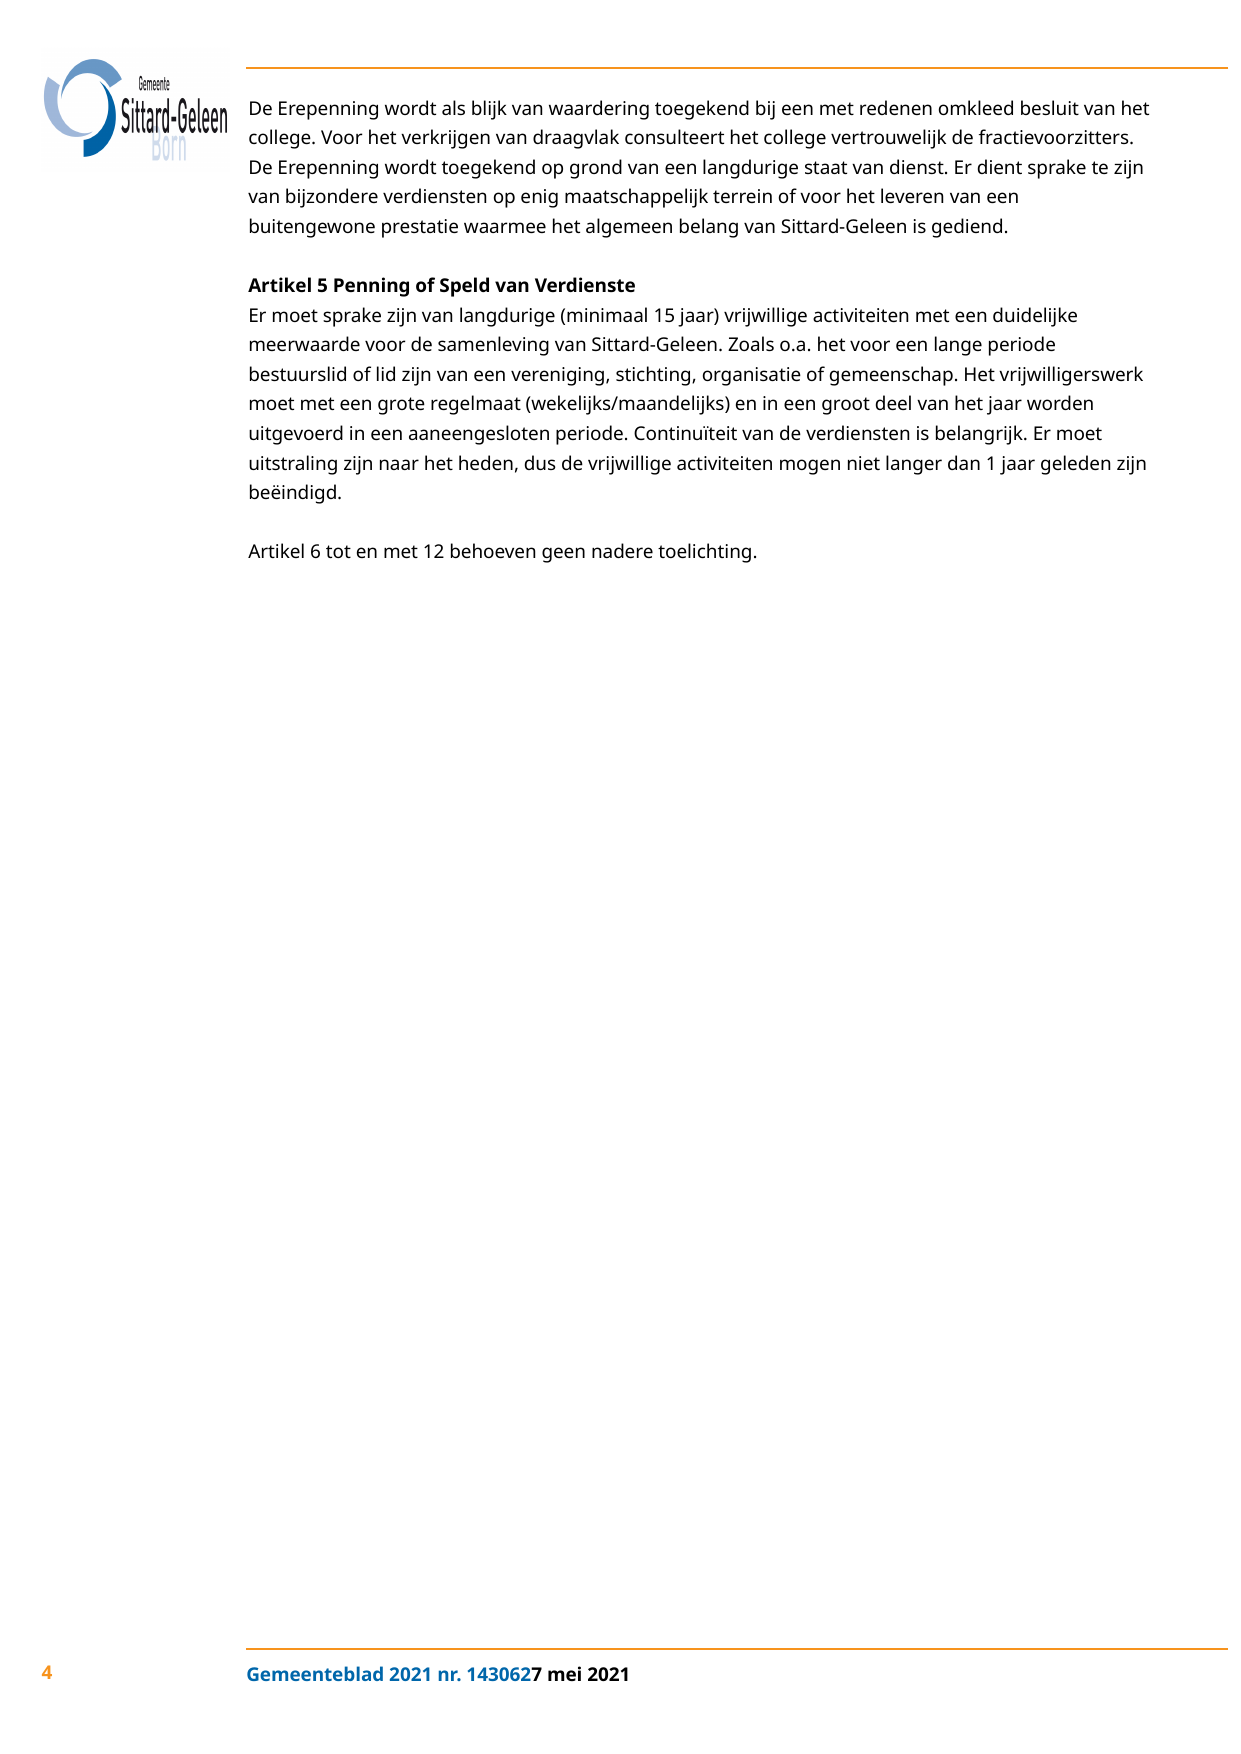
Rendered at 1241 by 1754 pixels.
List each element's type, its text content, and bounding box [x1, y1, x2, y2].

text De Erepenning wordt als blijk van waardering toegekend bij een met redenen omkleed besluit van het college. Voor het verkrijgen van draagvlak consulteert het college vertrouwelijk de fractievoorzitters. De Erepenning wordt toegekend op grond van een langdurige staat van dienst. Er dient sprake te zijn van bijzondere verdiensten op enig maatschappelijk terrein of voor het leveren van een buitengewone prestatie waarmee het algemeen belang van Sittard-Geleen is gediend. [248, 95, 1152, 239]
text Artikel 6 tot en met 12 behoeven geen nadere toelichting. [248, 538, 1152, 564]
text Er moet sprake zijn van langdurige (minimaal 15 jaar) vrijwillige activiteiten met een duidelijke meerwaarde voor de samenleving van Sittard-Geleen. Zoals o.a. het voor een lange periode bestuurslid of lid zijn van een vereniging, stichting, organisatie of gemeenschap. Het vrijwilligerswerk moet met een grote regelmaat (wekelijks/maandelijks) en in een groot deel van het jaar worden uitgevoerd in een aaneengesloten periode. Continuïteit van de verdiensten is belangrijk. Er moet uitstraling zijn naar het heden, dus de vrijwillige activiteiten mogen niet langer dan 1 jaar geleden zijn beëindigd. [248, 302, 1152, 505]
picture [41, 47, 231, 172]
text Artikel 5 Penning of Speld van Verdienste [248, 272, 1152, 298]
